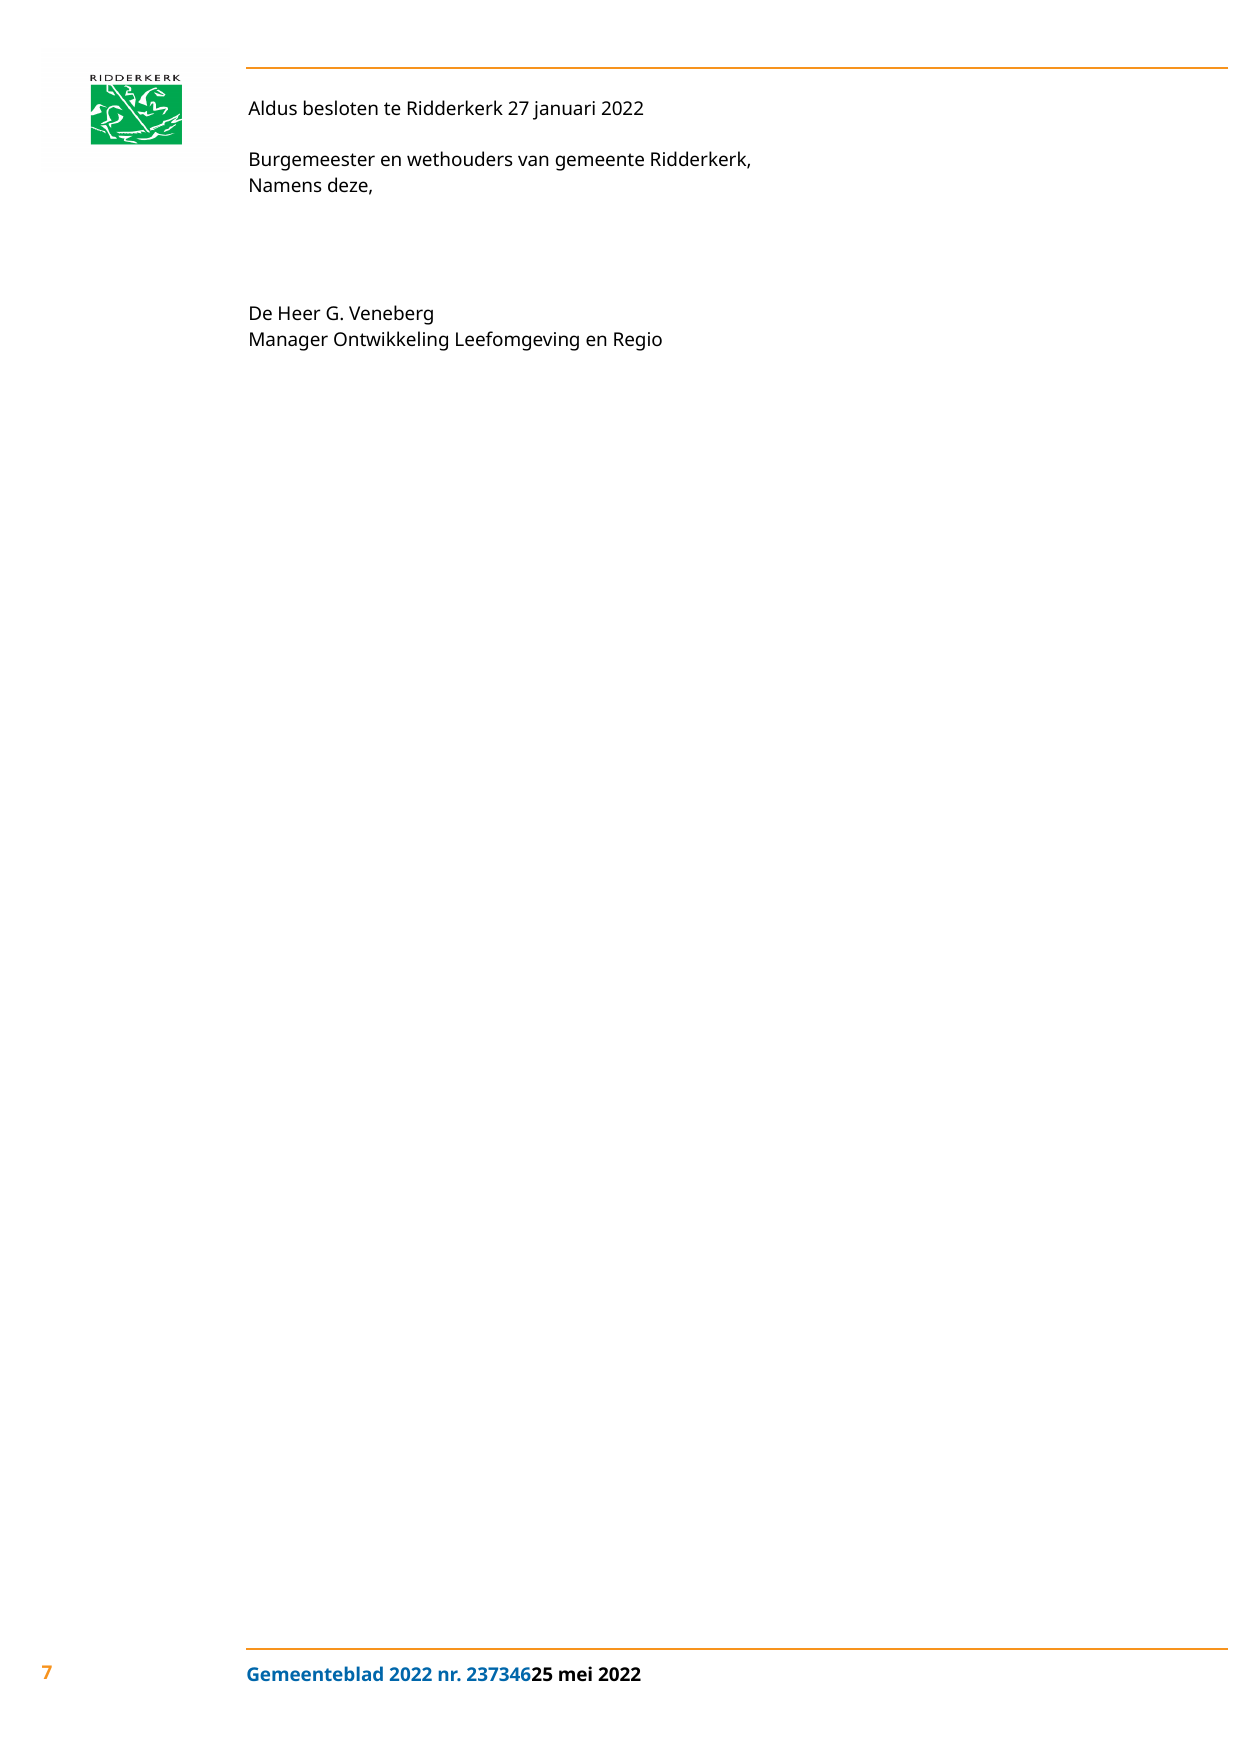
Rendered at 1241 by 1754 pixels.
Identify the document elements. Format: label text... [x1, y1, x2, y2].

text Aldus besloten te Ridderkerk 27 januari 2022 [248, 95, 1152, 121]
text Burgemeester en wethouders van gemeente Ridderkerk, [248, 146, 1152, 172]
text De Heer G. Veneberg [248, 301, 1152, 326]
text Manager Ontwikkeling Leefomgeving en Regio [248, 326, 1152, 352]
picture [41, 47, 231, 172]
text Namens deze, [248, 172, 1152, 198]
